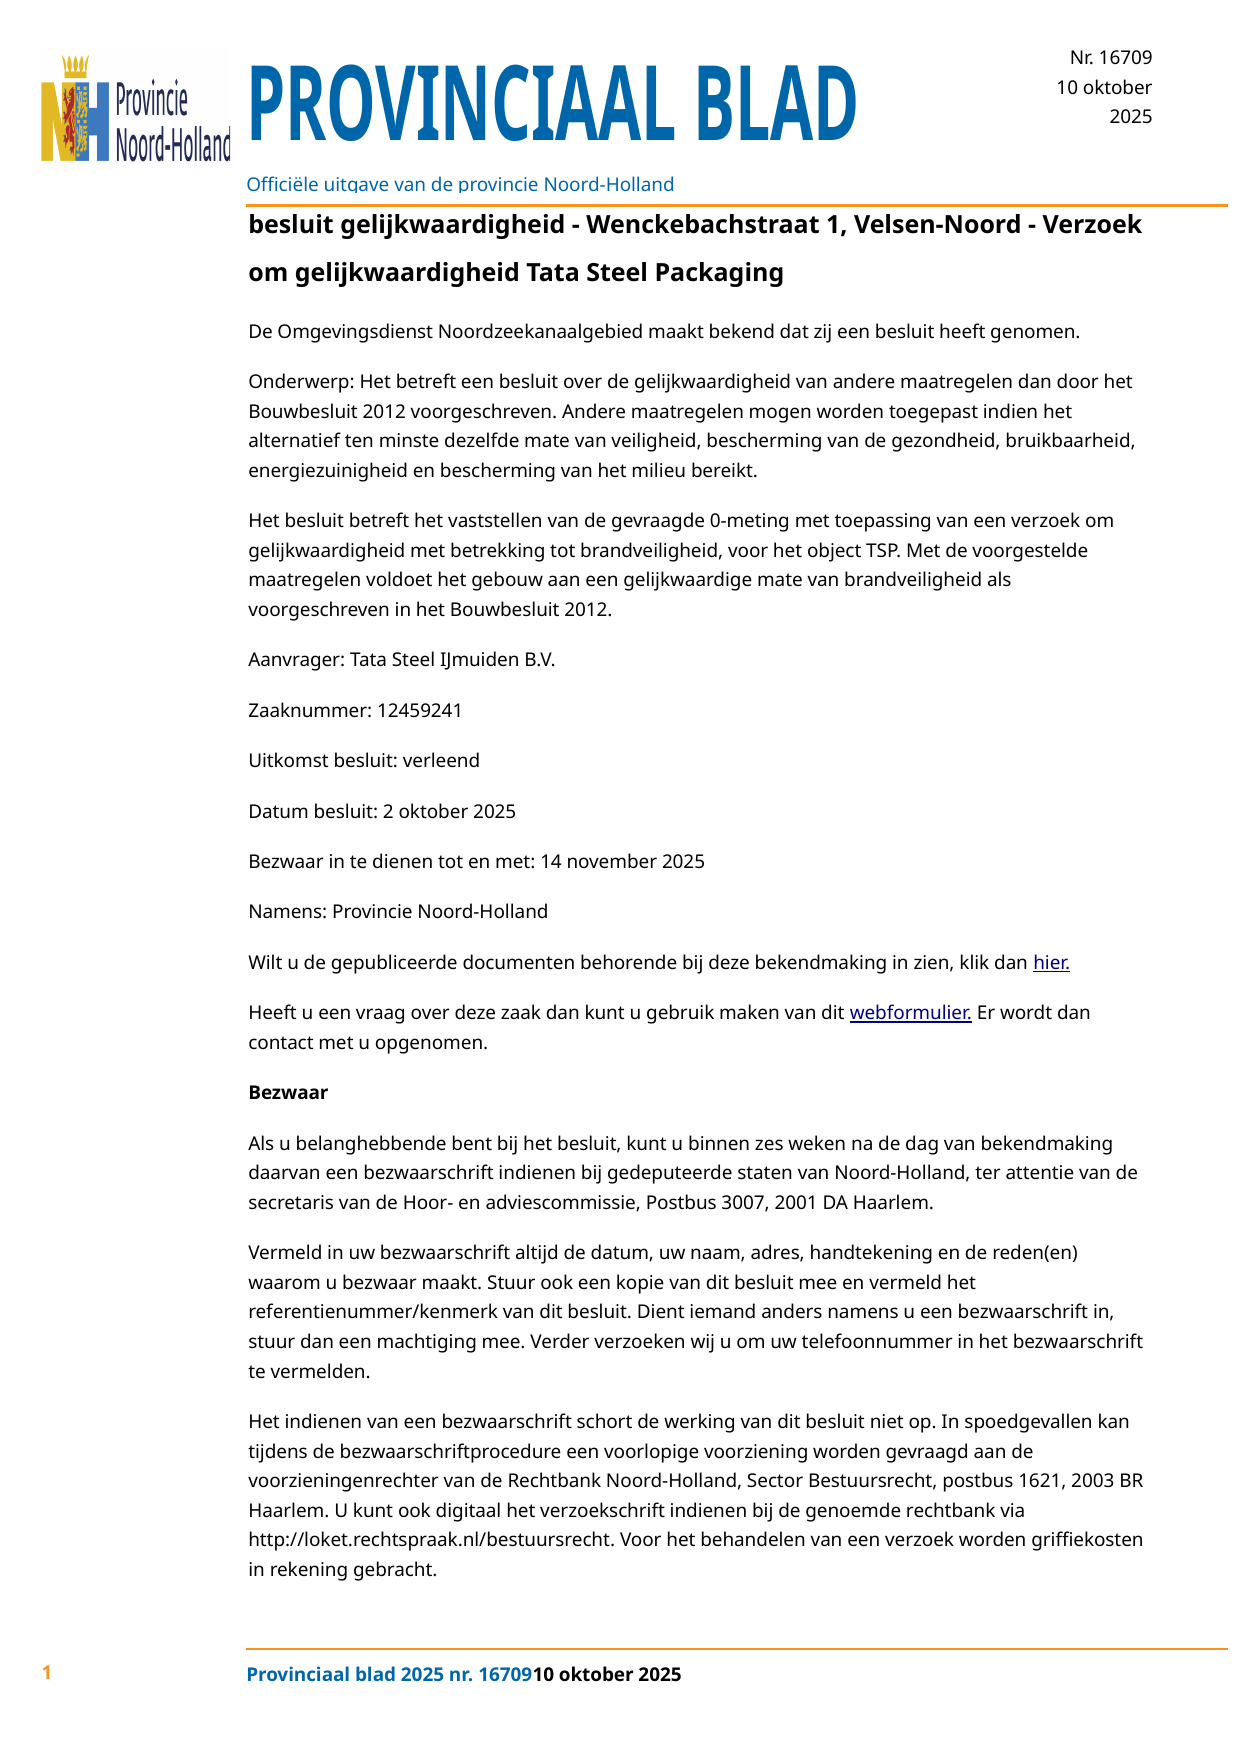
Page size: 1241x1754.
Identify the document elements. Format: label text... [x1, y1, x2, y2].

text Bezwaar in te dienen tot en met: 14 november 2025 [248, 848, 1152, 874]
text Onderwerp: Het betreft een besluit over de gelijkwaardigheid van andere maatregelen dan door het Bouwbesluit 2012 voorgeschreven. Andere maatregelen mogen worden toegepast indien het alternatief ten minste dezelfde mate van veiligheid, bescherming van de gezondheid, bruikbaarheid, energiezuinigheid en bescherming van het milieu bereikt. [248, 368, 1152, 483]
text Namens: Provincie Noord-Holland [248, 899, 1152, 924]
text Uitkomst besluit: verleend [248, 747, 1152, 773]
text Het besluit betreft het vaststellen van de gevraagde 0-meting met toepassing van een verzoek om gelijkwaardigheid met betrekking tot brandveiligheid, voor het object TSP. Met de voorgestelde maatregelen voldoet het gebouw aan een gelijkwaardige mate van brandveiligheid als voorgeschreven in het Bouwbesluit 2012. [248, 507, 1152, 622]
text Het indienen van een bezwaarschrift schort de werking van dit besluit niet op. In spoedgevallen kan tijdens de bezwaarschriftprocedure een voorlopige voorziening worden gevraagd aan de voorzieningenrechter van de Rechtbank Noord-Holland, Sector Bestuursrecht, postbus 1621, 2003 BR Haarlem. U kunt ook digitaal het verzoekschrift indienen bij de genoemde rechtbank via http://loket.rechtspraak.nl/bestuursrecht. Voor het behandelen van een verzoek worden griffiekosten in rekening gebracht. [248, 1408, 1152, 1582]
text Zaaknummer: 12459241 [248, 697, 1152, 723]
text Aanvrager: Tata Steel IJmuiden B.V. [248, 647, 1152, 672]
picture [41, 47, 231, 172]
text Heeft u een vraag over deze zaak dan kunt u gebruik maken van dit webformulier. Er wordt dan contact met u opgenomen. [248, 999, 1152, 1055]
text Wilt u de gepubliceerde documenten behorende bij deze bekendmaking in zien, klik dan hier. [248, 949, 1152, 975]
text Vermeld in uw bezwaarschrift altijd de datum, uw naam, adres, handtekening en de reden(en) waarom u bezwaar maakt. Stuur ook een kopie van dit besluit mee en vermeld het referentienummer/kenmerk van dit besluit. Dient iemand anders namens u een bezwaarschrift in, stuur dan een machtiging mee. Verder verzoeken wij u om uw telefoonnummer in het bezwaarschrift te vermelden. [248, 1239, 1152, 1384]
text Als u belanghebbende bent bij het besluit, kunt u binnen zes weken na de dag van bekendmaking daarvan een bezwaarschrift indienen bij gedeputeerde staten van Noord-Holland, ter attentie van de secretaris van de Hoor- en adviescommissie, Postbus 3007, 2001 DA Haarlem. [248, 1130, 1152, 1215]
text Datum besluit: 2 oktober 2025 [248, 798, 1152, 824]
text Bezwaar [248, 1079, 1152, 1105]
text De Omgevingsdienst Noordzeekanaalgebied maakt bekend dat zij een besluit heeft genomen. [248, 318, 1152, 344]
text besluit gelijkwaardigheid - Wenckebachstraat 1, Velsen-Noord - Verzoek om gelijkwaardigheid Tata Steel Packaging [248, 207, 1152, 288]
